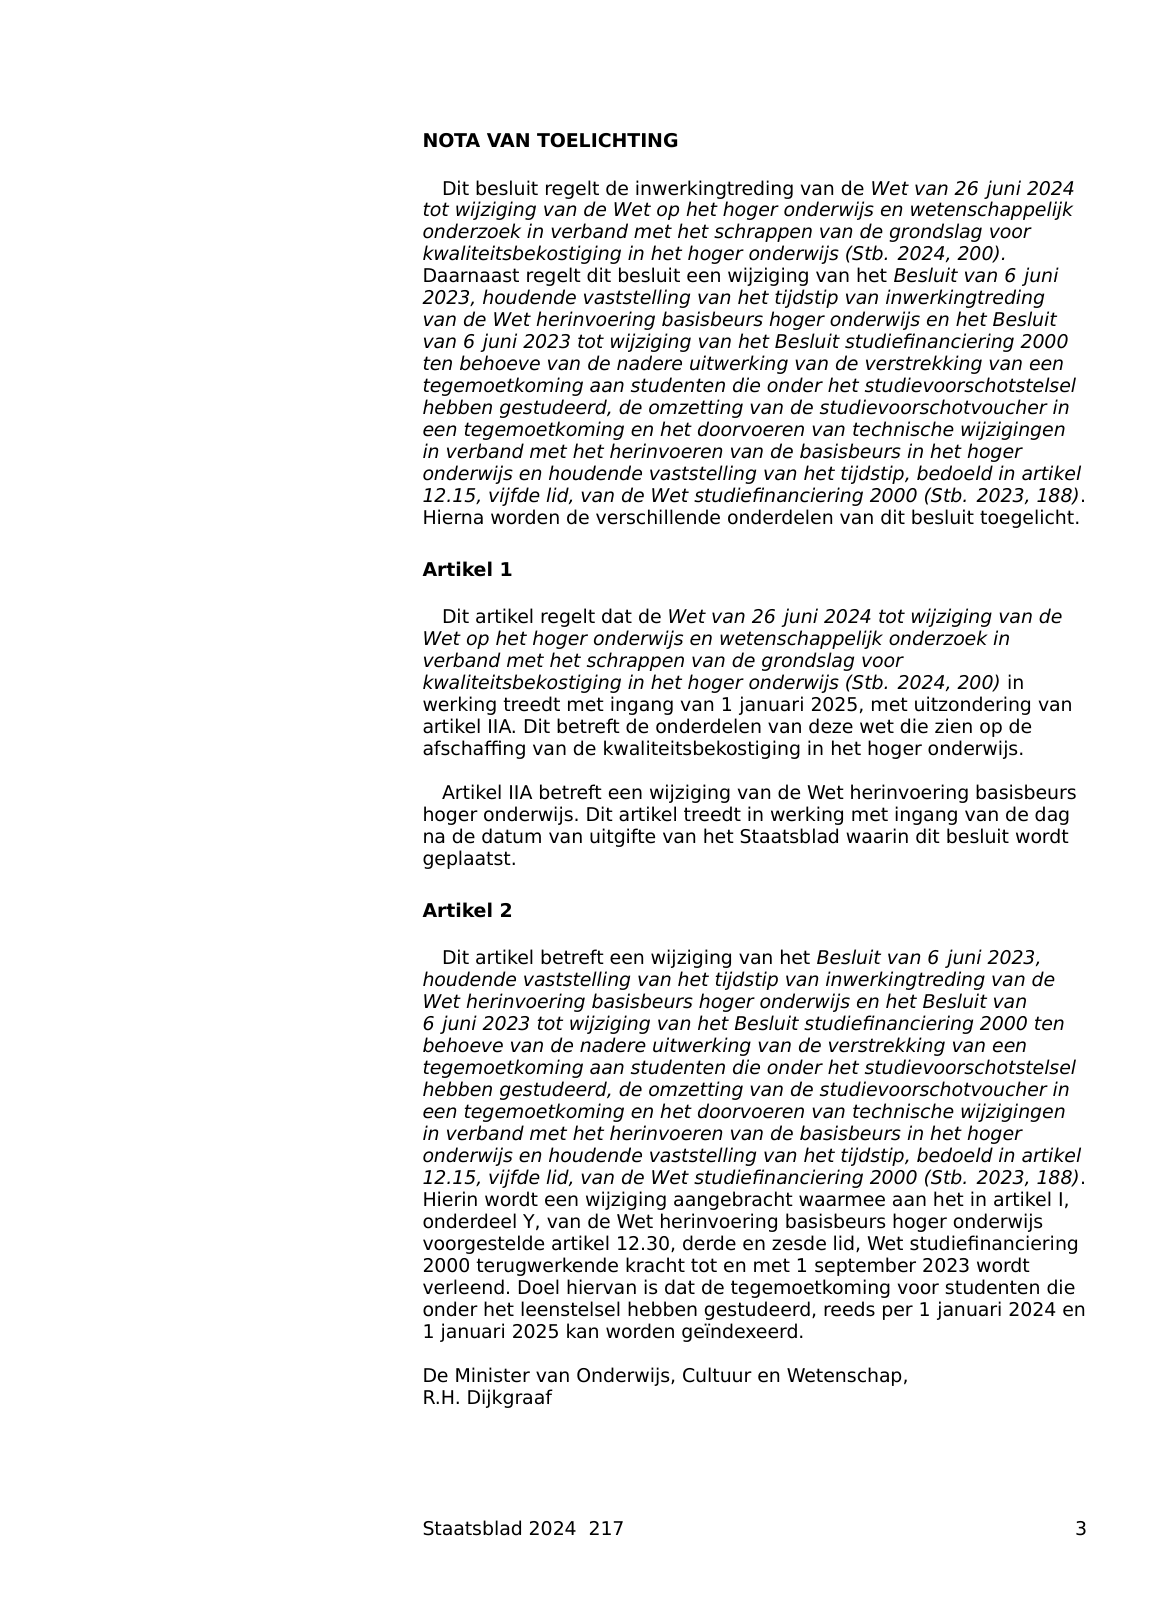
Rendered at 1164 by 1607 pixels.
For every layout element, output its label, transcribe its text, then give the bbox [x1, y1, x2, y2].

text Artikel IIA betreft een wijziging van de Wet herinvoering basisbeurs hoger onderwijs. Dit artikel treedt in werking met ingang van de dag na de datum van uitgifte van het Staatsblad waarin dit besluit wordt geplaatst. [422, 782, 1087, 870]
text Dit artikel regelt dat de Wet van 26 juni 2024 tot wijziging van de Wet op het hoger onderwijs en wetenschappelijk onderzoek in verband met het schrappen van de grondslag voor kwaliteitsbekostiging in het hoger onderwijs (Stb. 2024, 200) in werking treedt met ingang van 1 januari 2025, met uitzondering van artikel IIA. Dit betreft de onderdelen van deze wet die zien op de afschaffing van de kwaliteitsbekostiging in het hoger onderwijs. [422, 606, 1087, 760]
text Dit besluit regelt de inwerkingtreding van de Wet van 26 juni 2024 tot wijziging van de Wet op het hoger onderwijs en wetenschappelijk onderzoek in verband met het schrappen van de grondslag voor kwaliteitsbekostiging in het hoger onderwijs (Stb. 2024, 200). Daarnaast regelt dit besluit een wijziging van het Besluit van 6 juni 2023, houdende vaststelling van het tijdstip van inwerkingtreding van de Wet herinvoering basisbeurs hoger onderwijs en het Besluit van 6 juni 2023 tot wijziging van het Besluit studiefinanciering 2000 ten behoeve van de nadere uitwerking van de verstrekking van een tegemoetkoming aan studenten die onder het studievoorschotstelsel hebben gestudeerd, de omzetting van de studievoorschotvoucher in een tegemoetkoming en het doorvoeren van technische wijzigingen in verband met het herinvoeren van de basisbeurs in het hoger onderwijs en houdende vaststelling van het tijdstip, bedoeld in artikel 12.15, vijfde lid, van de Wet studiefinanciering 2000 (Stb. 2023, 188). Hierna worden de verschillende onderdelen van dit besluit toegelicht. [422, 177, 1087, 529]
text Dit artikel betreft een wijziging van het Besluit van 6 juni 2023, houdende vaststelling van het tijdstip van inwerkingtreding van de Wet herinvoering basisbeurs hoger onderwijs en het Besluit van 6 juni 2023 tot wijziging van het Besluit studiefinanciering 2000 ten behoeve van de nadere uitwerking van de verstrekking van een tegemoetkoming aan studenten die onder het studievoorschotstelsel hebben gestudeerd, de omzetting van de studievoorschotvoucher in een tegemoetkoming en het doorvoeren van technische wijzigingen in verband met het herinvoeren van de basisbeurs in het hoger onderwijs en houdende vaststelling van het tijdstip, bedoeld in artikel 12.15, vijfde lid, van de Wet studiefinanciering 2000 (Stb. 2023, 188). Hierin wordt een wijziging aangebracht waarmee aan het in artikel I, onderdeel Y, van de Wet herinvoering basisbeurs hoger onderwijs voorgestelde artikel 12.30, derde en zesde lid, Wet studiefinanciering 2000 terugwerkende kracht tot en met 1 september 2023 wordt verleend. Doel hiervan is dat de tegemoetkoming voor studenten die onder het leenstelsel hebben gestudeerd, reeds per 1 januari 2024 en 1 januari 2025 kan worden geïndexeerd. [422, 947, 1087, 1343]
text De Minister van Onderwijs, Cultuur en Wetenschap, R.H. Dijkgraaf [422, 1365, 1087, 1409]
subtitle NOTA VAN TOELICHTING [422, 130, 1087, 152]
subtitle Artikel 1 [422, 559, 1087, 581]
subtitle Artikel 2 [422, 900, 1087, 922]
